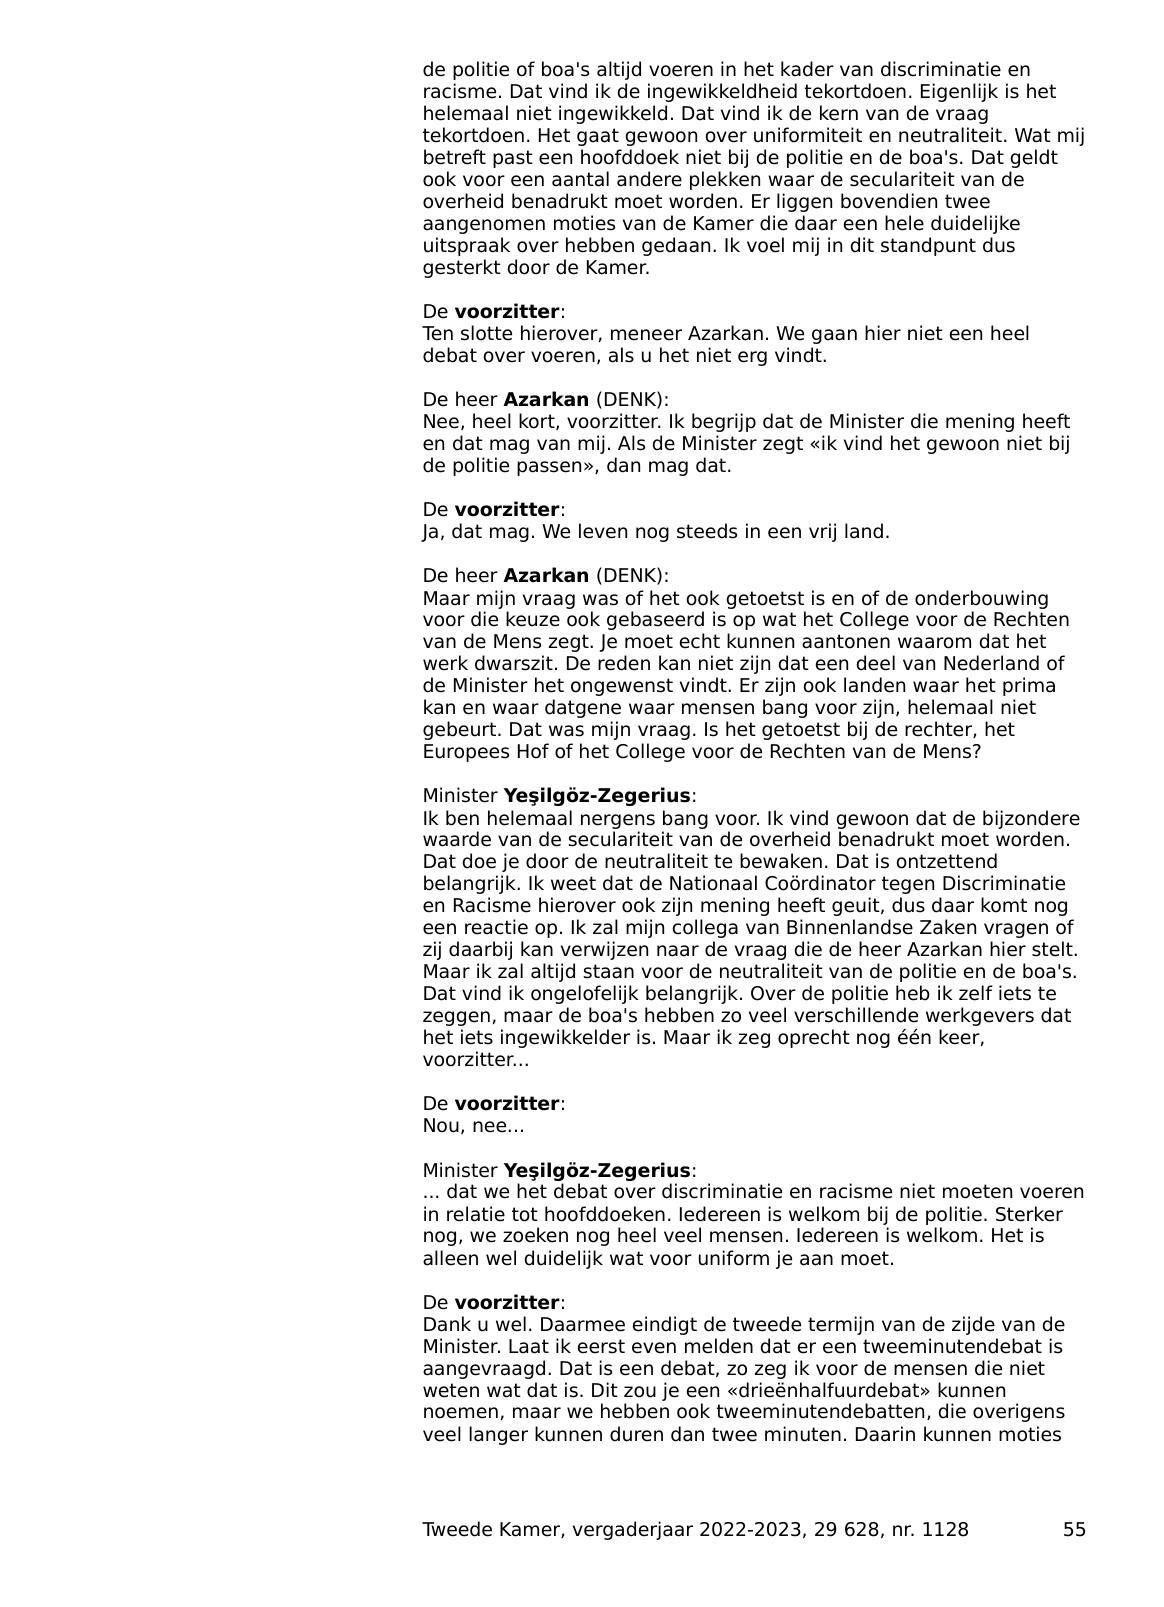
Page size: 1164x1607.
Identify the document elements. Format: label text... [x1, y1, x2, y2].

text Ik ben helemaal nergens bang voor. Ik vind gewoon dat de bijzondere waarde van de seculariteit van de overheid benadrukt moet worden. Dat doe je door de neutraliteit te bewaken. Dat is ontzettend belangrijk. Ik weet dat de Nationaal Coördinator tegen Discriminatie en Racisme hierover ook zijn mening heeft geuit, dus daar komt nog een reactie op. Ik zal mijn collega van Binnenlandse Zaken vragen of zij daarbij kan verwijzen naar de vraag die de heer Azarkan hier stelt. Maar ik zal altijd staan voor de neutraliteit van de politie en de boa's. Dat vind ik ongelofelijk belangrijk. Over de politie heb ik zelf iets te zeggen, maar de boa's hebben zo veel verschillende werkgevers dat het iets ingewikkelder is. Maar ik zeg oprecht nog één keer, voorzitter... [422, 807, 1087, 1071]
text Minister Yeşilgöz-Zegerius: [422, 1159, 1087, 1181]
text De voorzitter: [422, 301, 1087, 323]
text De voorzitter: [422, 1292, 1087, 1313]
text ... dat we het debat over discriminatie en racisme niet moeten voeren in relatie tot hoofddoeken. Iedereen is welkom bij de politie. Sterker nog, we zoeken nog heel veel mensen. Iedereen is welkom. Het is alleen wel duidelijk wat voor uniform je aan moet. [422, 1181, 1087, 1269]
text De voorzitter: [422, 499, 1087, 521]
text Ten slotte hierover, meneer Azarkan. We gaan hier niet een heel debat over voeren, als u het niet erg vindt. [422, 323, 1087, 367]
text Maar mijn vraag was of het ook getoetst is en of de onderbouwing voor die keuze ook gebaseerd is op wat het College voor de Rechten van de Mens zegt. Je moet echt kunnen aantonen waarom dat het werk dwarszit. De reden kan niet zijn dat een deel van Nederland of de Minister het ongewenst vindt. Er zijn ook landen waar het prima kan en waar datgene waar mensen bang voor zijn, helemaal niet gebeurt. Dat was mijn vraag. Is het getoetst bij de rechter, het Europees Hof of het College voor de Rechten van de Mens? [422, 587, 1087, 763]
text de politie of boa's altijd voeren in het kader van discriminatie en racisme. Dat vind ik de ingewikkeldheid tekortdoen. Eigenlijk is het helemaal niet ingewikkeld. Dat vind ik de kern van de vraag tekortdoen. Het gaat gewoon over uniformiteit en neutraliteit. Wat mij betreft past een hoofddoek niet bij de politie en de boa's. Dat geldt ook voor een aantal andere plekken waar de seculariteit van de overheid benadrukt moet worden. Er liggen bovendien twee aangenomen moties van de Kamer die daar een hele duidelijke uitspraak over hebben gedaan. Ik voel mij in dit standpunt dus gesterkt door de Kamer. [422, 59, 1087, 279]
text Nou, nee... [422, 1115, 1087, 1137]
text De voorzitter: [422, 1093, 1087, 1115]
text De heer Azarkan (DENK): [422, 565, 1087, 587]
text Minister Yeşilgöz-Zegerius: [422, 785, 1087, 807]
text De heer Azarkan (DENK): [422, 389, 1087, 411]
text Ja, dat mag. We leven nog steeds in een vrij land. [422, 521, 1087, 543]
text Dank u wel. Daarmee eindigt de tweede termijn van de zijde van de Minister. Laat ik eerst even melden dat er een tweeminutendebat is aangevraagd. Dat is een debat, zo zeg ik voor de mensen die niet weten wat dat is. Dit zou je een «drieënhalfuurdebat» kunnen noemen, maar we hebben ook tweeminutendebatten, die overigens veel langer kunnen duren dan twee minuten. Daarin kunnen moties [422, 1313, 1087, 1445]
text Nee, heel kort, voorzitter. Ik begrijp dat de Minister die mening heeft en dat mag van mij. Als de Minister zegt «ik vind het gewoon niet bij de politie passen», dan mag dat. [422, 411, 1087, 477]
